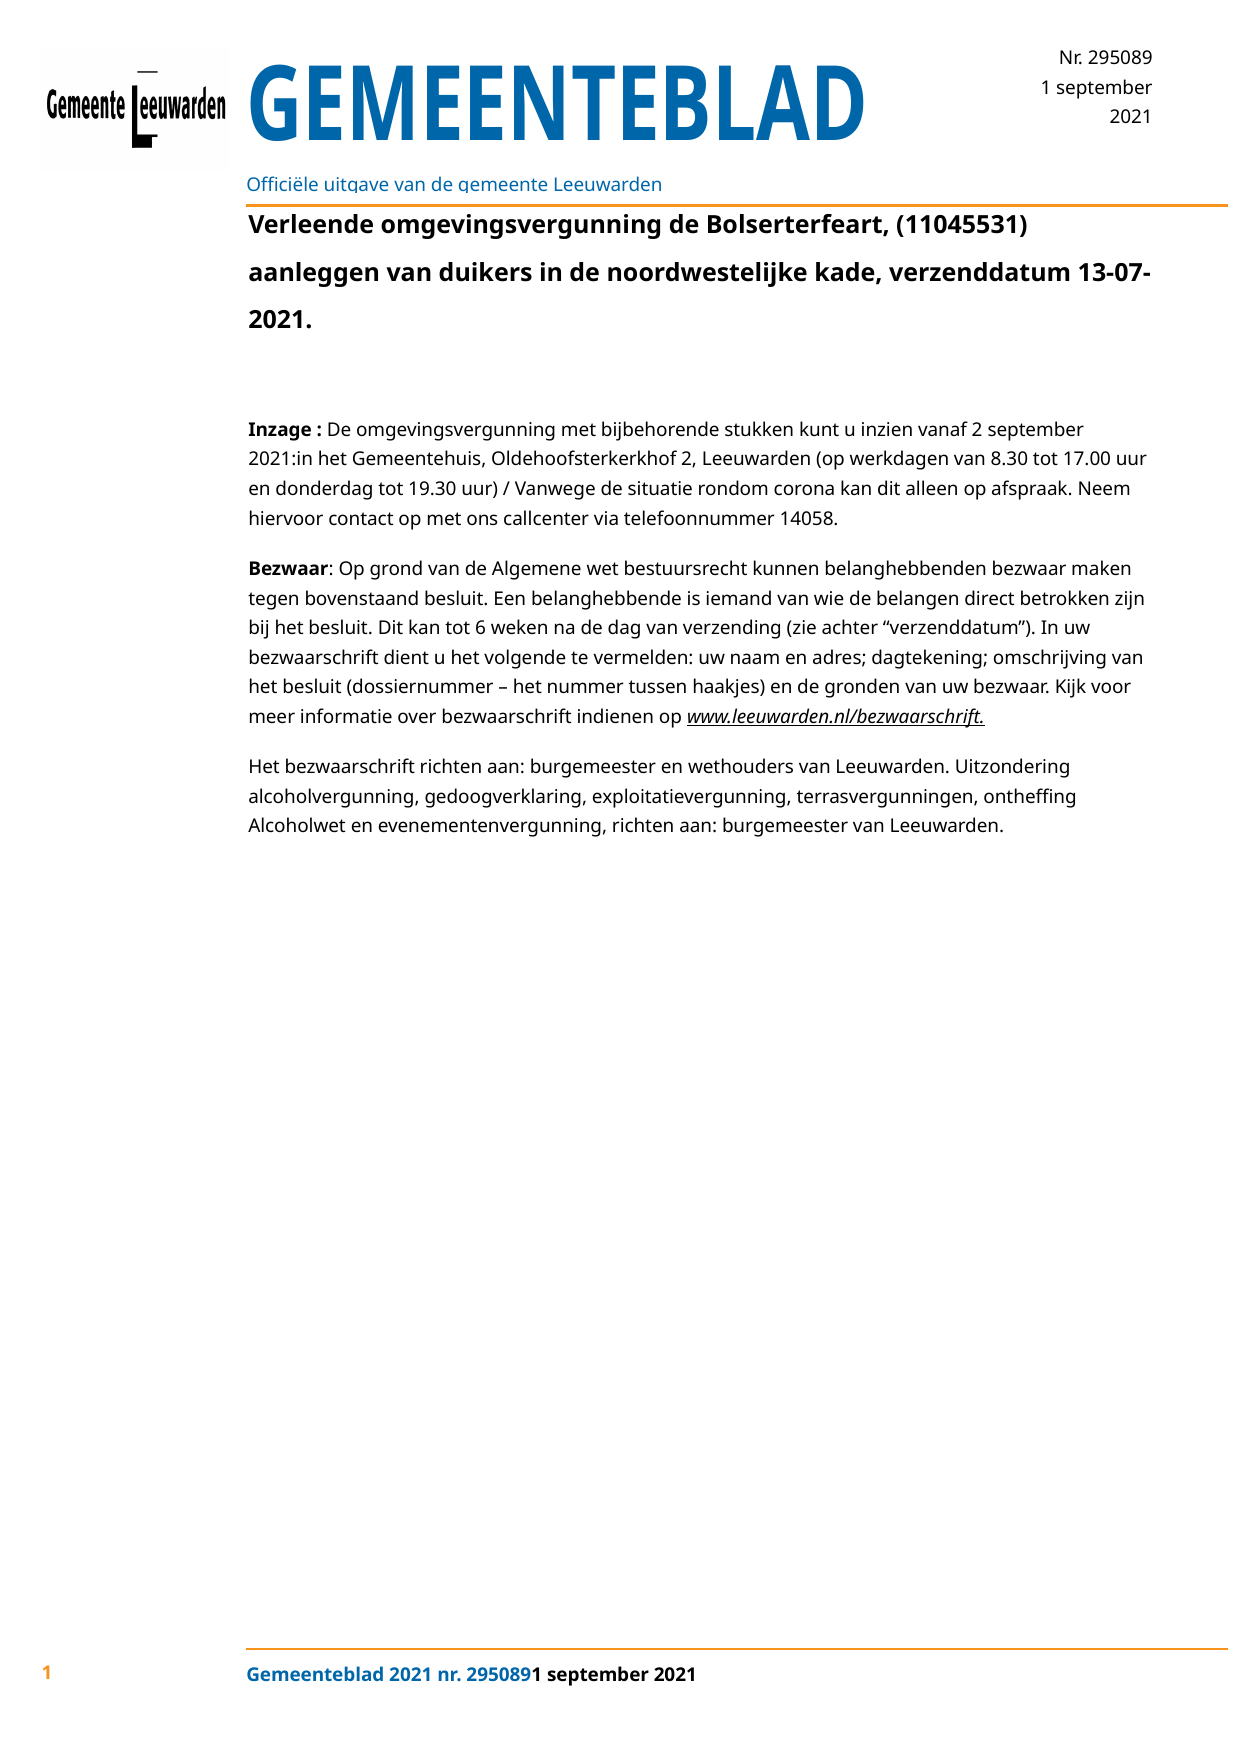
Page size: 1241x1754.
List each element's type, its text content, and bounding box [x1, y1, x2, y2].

text Inzage : De omgevingsvergunning met bijbehorende stukken kunt u inzien vanaf 2 september 2021:in het Gemeentehuis, Oldehoofsterkerkhof 2, Leeuwarden (op werkdagen van 8.30 tot 17.00 uur en donderdag tot 19.30 uur) / Vanwege de situatie rondom corona kan dit alleen op afspraak. Neem hiervoor contact op met ons callcenter via telefoonnummer 14058. [248, 416, 1152, 530]
picture [41, 47, 231, 172]
text Het bezwaarschrift richten aan: burgemeester en wethouders van Leeuwarden. Uitzondering alcoholvergunning, gedoogverklaring, exploitatievergunning, terrasvergunningen, ontheffing Alcoholwet en evenementenvergunning, richten aan: burgemeester van Leeuwarden. [248, 753, 1152, 838]
text Verleende omgevingsvergunning de Bolserterfeart, (11045531) aanleggen van duikers in de noordwestelijke kade, verzenddatum 13-07-2021. [248, 207, 1152, 336]
text Bezwaar: Op grond van de Algemene wet bestuursrecht kunnen belanghebbenden bezwaar maken tegen bovenstaand besluit. Een belanghebbende is iemand van wie de belangen direct betrokken zijn bij het besluit. Dit kan tot 6 weken na de dag van verzending (zie achter “verzenddatum”). In uw bezwaarschrift dient u het volgende te vermelden: uw naam en adres; dagtekening; omschrijving van het besluit (dossiernummer – het nummer tussen haakjes) en de gronden van uw bezwaar. Kijk voor meer informatie over bezwaarschrift indienen op www.leeuwarden.nl/bezwaarschrift. [248, 555, 1152, 729]
